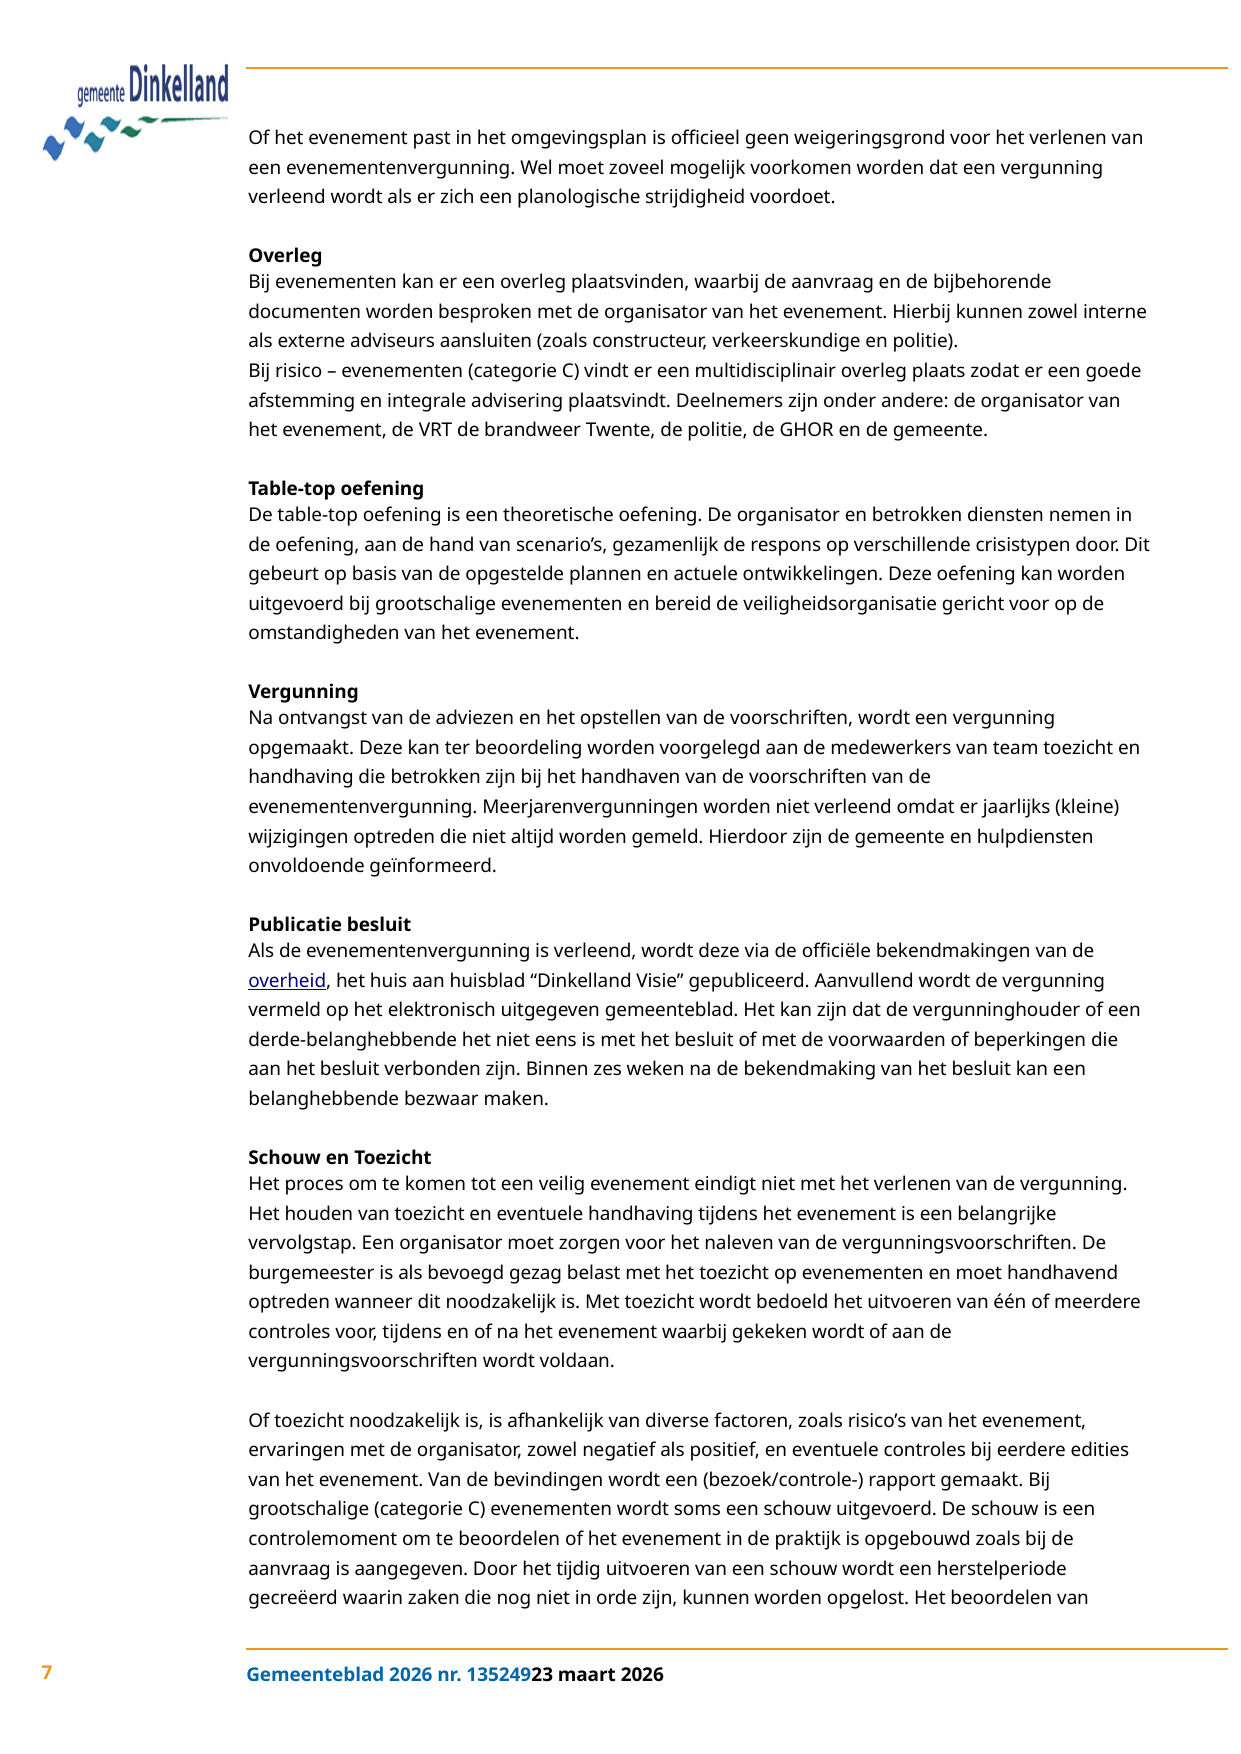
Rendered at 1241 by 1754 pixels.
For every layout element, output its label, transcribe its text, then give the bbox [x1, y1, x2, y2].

text Bij risico – evenementen (categorie C) vindt er een multidisciplinair overleg plaats zodat er een goede afstemming en integrale advisering plaatsvindt. Deelnemers zijn onder andere: de organisator van het evenement, de VRT de brandweer Twente, de politie, de GHOR en de gemeente. [248, 357, 1152, 442]
text Bij evenementen kan er een overleg plaatsvinden, waarbij de aanvraag en de bijbehorende documenten worden besproken met de organisator van het evenement. Hierbij kunnen zowel interne als externe adviseurs aansluiten (zoals constructeur, verkeerskundige en politie). [248, 268, 1152, 353]
text Table-top oefening [248, 476, 1152, 501]
text De table-top oefening is een theoretische oefening. De organisator en betrokken diensten nemen in de oefening, aan de hand van scenario’s, gezamenlijk de respons op verschillende crisistypen door. Dit gebeurt op basis van de opgestelde plannen en actuele ontwikkelingen. Deze oefening kan worden uitgevoerd bij grootschalige evenementen en bereid de veiligheidsorganisatie gericht voor op de omstandigheden van het evenement. [248, 501, 1152, 645]
text Als de evenementenvergunning is verleend, wordt deze via de officiële bekendmakingen van de overheid, het huis aan huisblad “Dinkelland Visie” gepubliceerd. Aanvullend wordt de vergunning vermeld op het elektronisch uitgegeven gemeenteblad. Het kan zijn dat de vergunninghouder of een derde-belanghebbende het niet eens is met het besluit of met de voorwaarden of beperkingen die aan het besluit verbonden zijn. Binnen zes weken na de bekendmaking van het besluit kan een belanghebbende bezwaar maken. [248, 937, 1152, 1111]
text Overleg [248, 243, 1152, 268]
text Na ontvangst van de adviezen en het opstellen van de voorschriften, wordt een vergunning opgemaakt. Deze kan ter beoordeling worden voorgelegd aan de medewerkers van team toezicht en handhaving die betrokken zijn bij het handhaven van de voorschriften van de evenementenvergunning. Meerjarenvergunningen worden niet verleend omdat er jaarlijks (kleine) wijzigingen optreden die niet altijd worden gemeld. Hierdoor zijn de gemeente en hulpdiensten onvoldoende geïnformeerd. [248, 704, 1152, 878]
text Schouw en Toezicht [248, 1144, 1152, 1170]
text Vergunning [248, 679, 1152, 704]
text Publicatie besluit [248, 912, 1152, 937]
picture [41, 47, 231, 172]
text Het proces om te komen tot een veilig evenement eindigt niet met het verlenen van de vergunning. Het houden van toezicht en eventuele handhaving tijdens het evenement is een belangrijke vervolgstap. Een organisator moet zorgen voor het naleven van de vergunningsvoorschriften. De burgemeester is als bevoegd gezag belast met het toezicht op evenementen en moet handhavend optreden wanneer dit noodzakelijk is. Met toezicht wordt bedoeld het uitvoeren van één of meerdere controles voor, tijdens en of na het evenement waarbij gekeken wordt of aan de vergunningsvoorschriften wordt voldaan. [248, 1170, 1152, 1373]
text Of toezicht noodzakelijk is, is afhankelijk van diverse factoren, zoals risico’s van het evenement, ervaringen met de organisator, zowel negatief als positief, en eventuele controles bij eerdere edities van het evenement. Van de bevindingen wordt een (bezoek/controle-) rapport gemaakt. Bij grootschalige (categorie C) evenementen wordt soms een schouw uitgevoerd. De schouw is een controlemoment om te beoordelen of het evenement in de praktijk is opgebouwd zoals bij de aanvraag is aangegeven. Door het tijdig uitvoeren van een schouw wordt een herstelperiode gecreëerd waarin zaken die nog niet in orde zijn, kunnen worden opgelost. Het beoordelen van [248, 1407, 1152, 1610]
text Of het evenement past in het omgevingsplan is officieel geen weigeringsgrond voor het verlenen van een evenementenvergunning. Wel moet zoveel mogelijk voorkomen worden dat een vergunning verleend wordt als er zich een planologische strijdigheid voordoet. [248, 124, 1152, 209]
